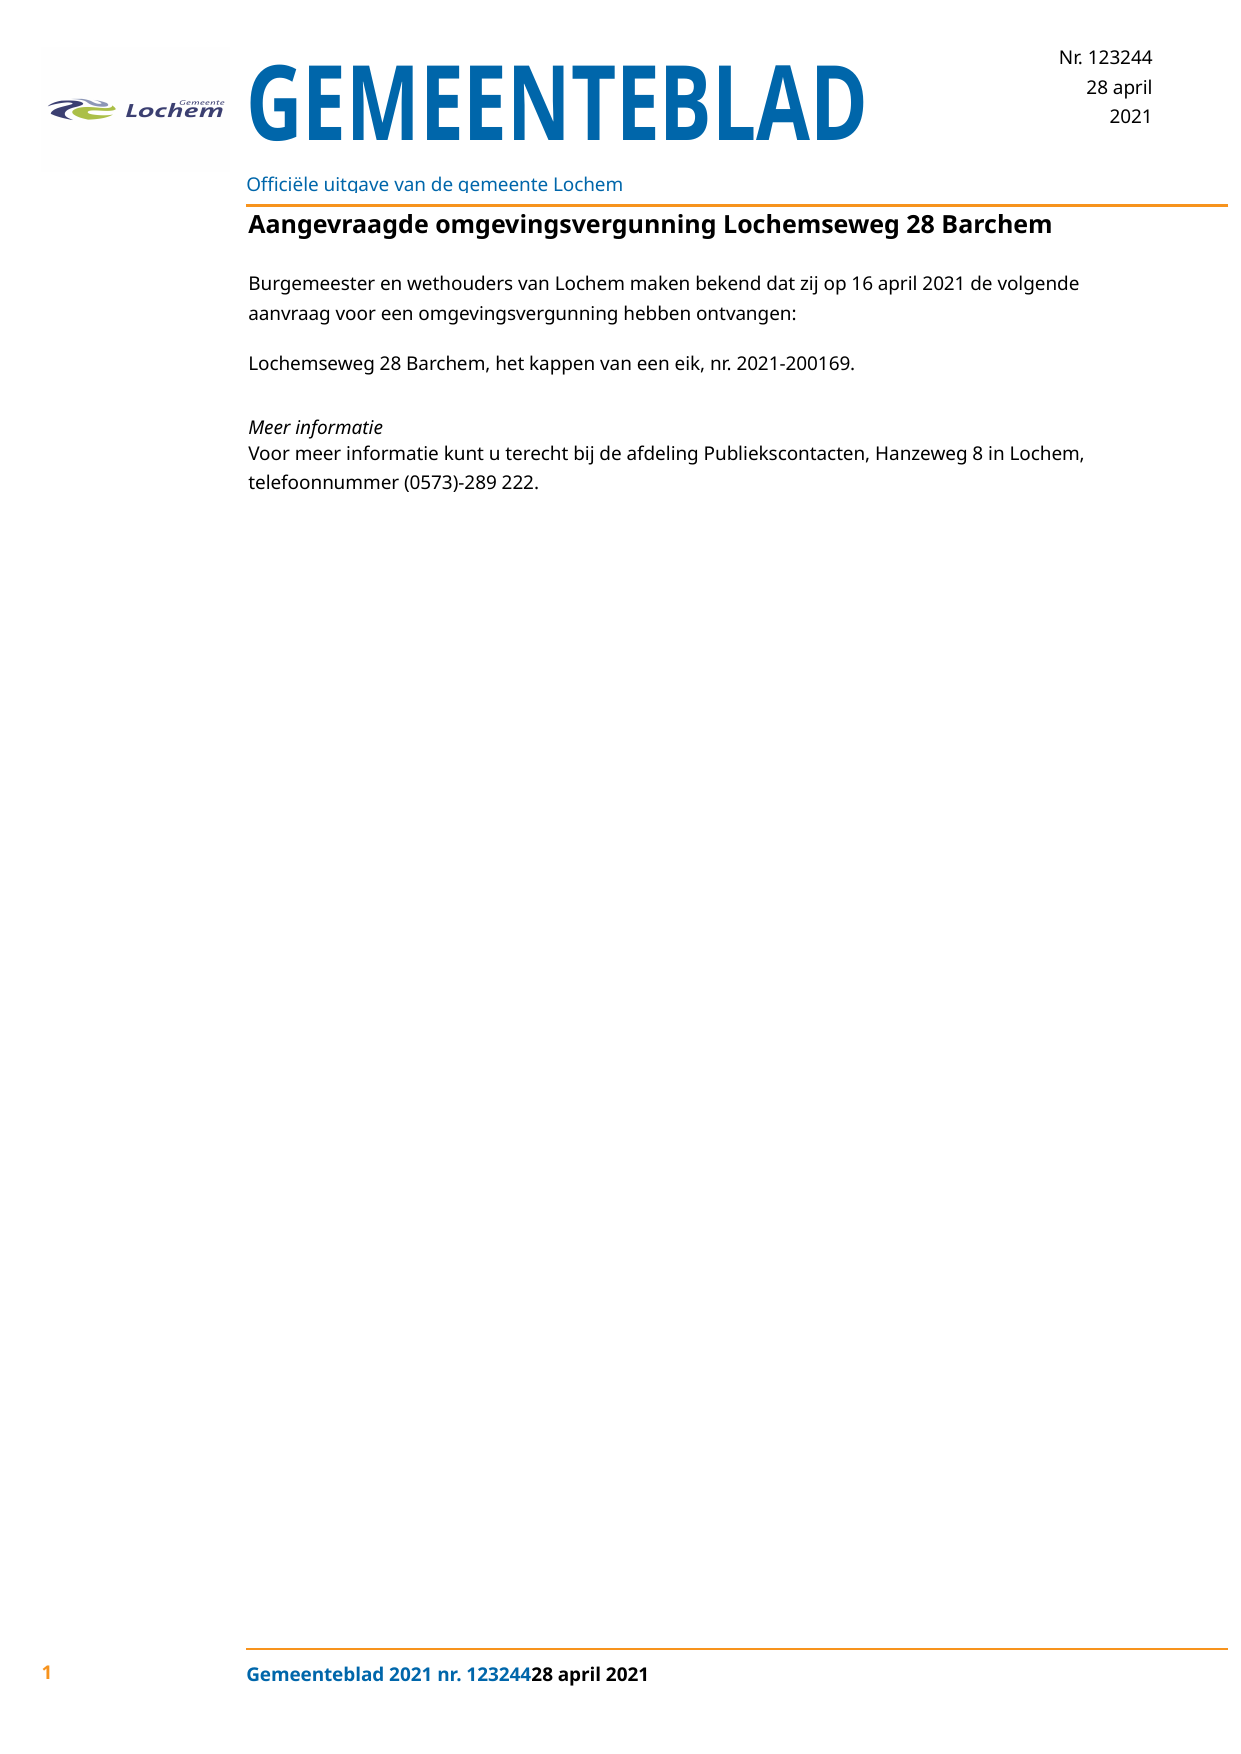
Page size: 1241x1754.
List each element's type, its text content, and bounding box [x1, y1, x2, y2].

text Meer informatie [248, 414, 1152, 440]
text Burgemeester en wethouders van Lochem maken bekend dat zij op 16 april 2021 de volgende aanvraag voor een omgevingsvergunning hebben ontvangen: [248, 270, 1152, 326]
picture [41, 47, 231, 172]
text Voor meer informatie kunt u terecht bij de afdeling Publiekscontacten, Hanzeweg 8 in Lochem, telefoonnummer (0573)-289 222. [248, 440, 1152, 495]
text Lochemseweg 28 Barchem, het kappen van een eik, nr. 2021-200169. [248, 350, 1152, 376]
text Aangevraagde omgevingsvergunning Lochemseweg 28 Barchem [248, 207, 1152, 241]
